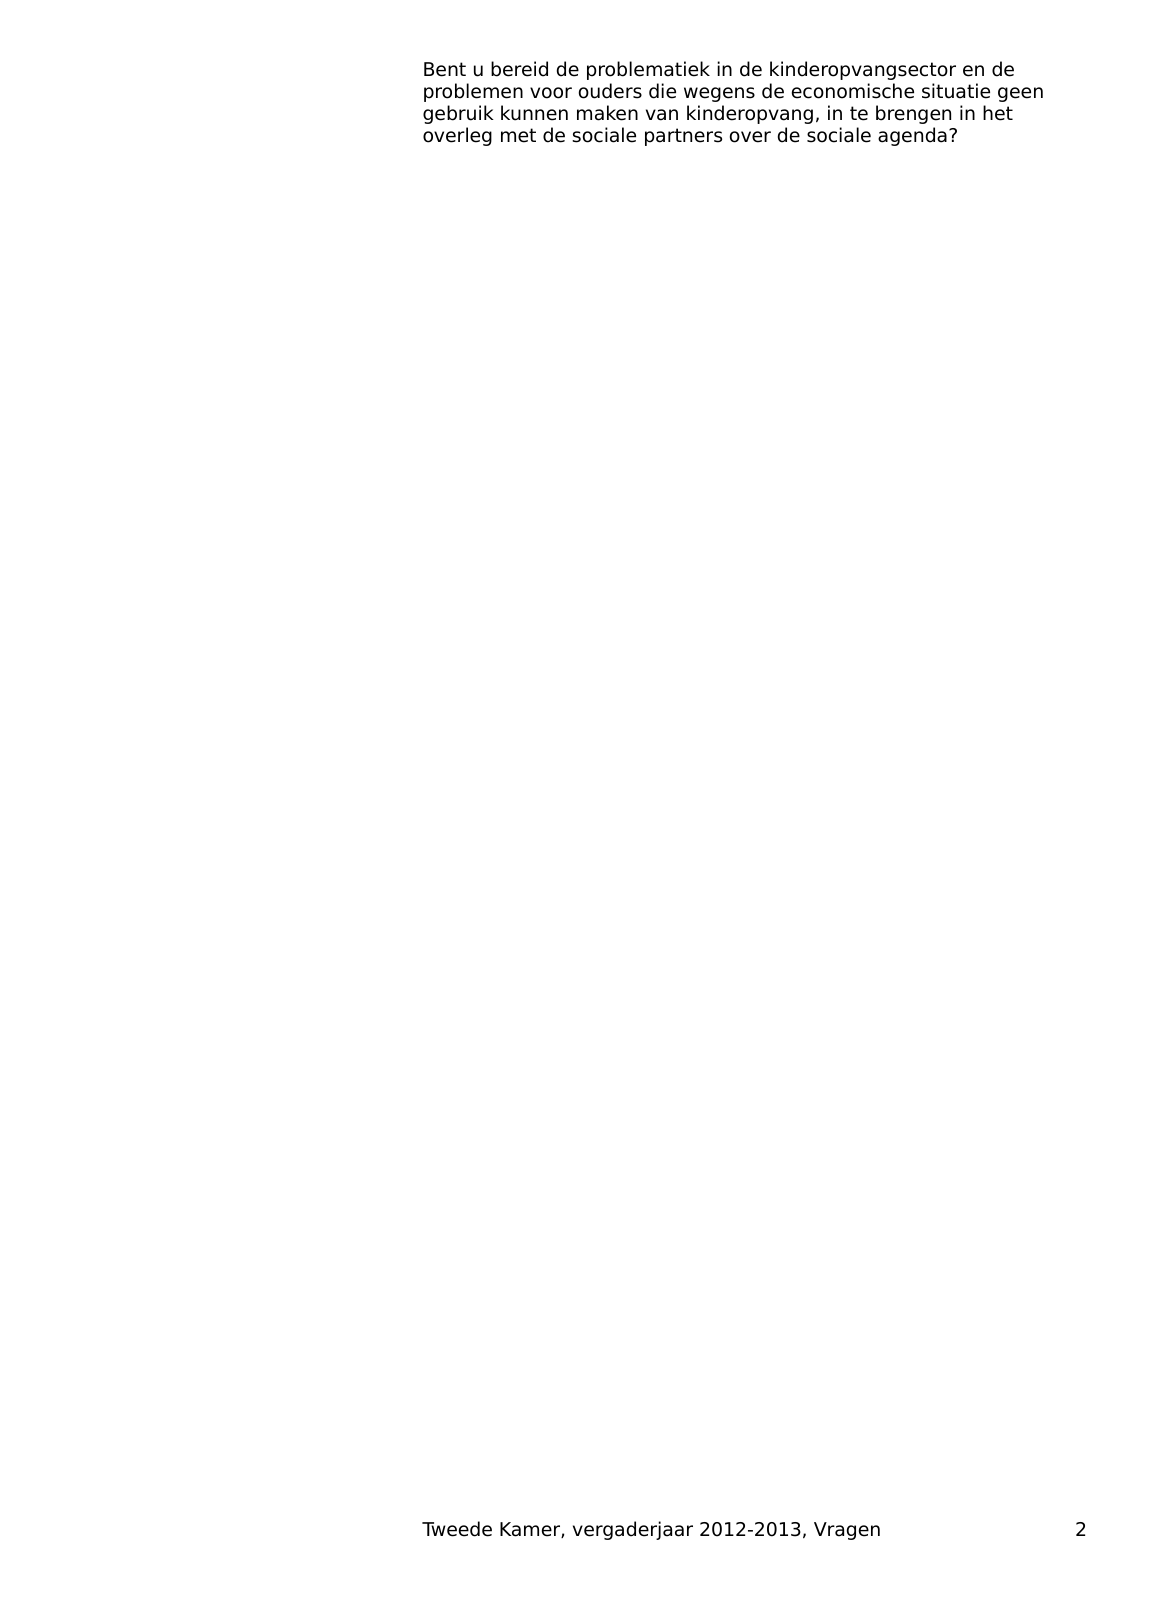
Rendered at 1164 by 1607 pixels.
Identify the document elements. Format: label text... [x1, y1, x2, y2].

text Bent u bereid de problematiek in de kinderopvangsector en de problemen voor ouders die wegens de economische situatie geen gebruik kunnen maken van kinderopvang, in te brengen in het overleg met de sociale partners over de sociale agenda? [422, 59, 1087, 147]
